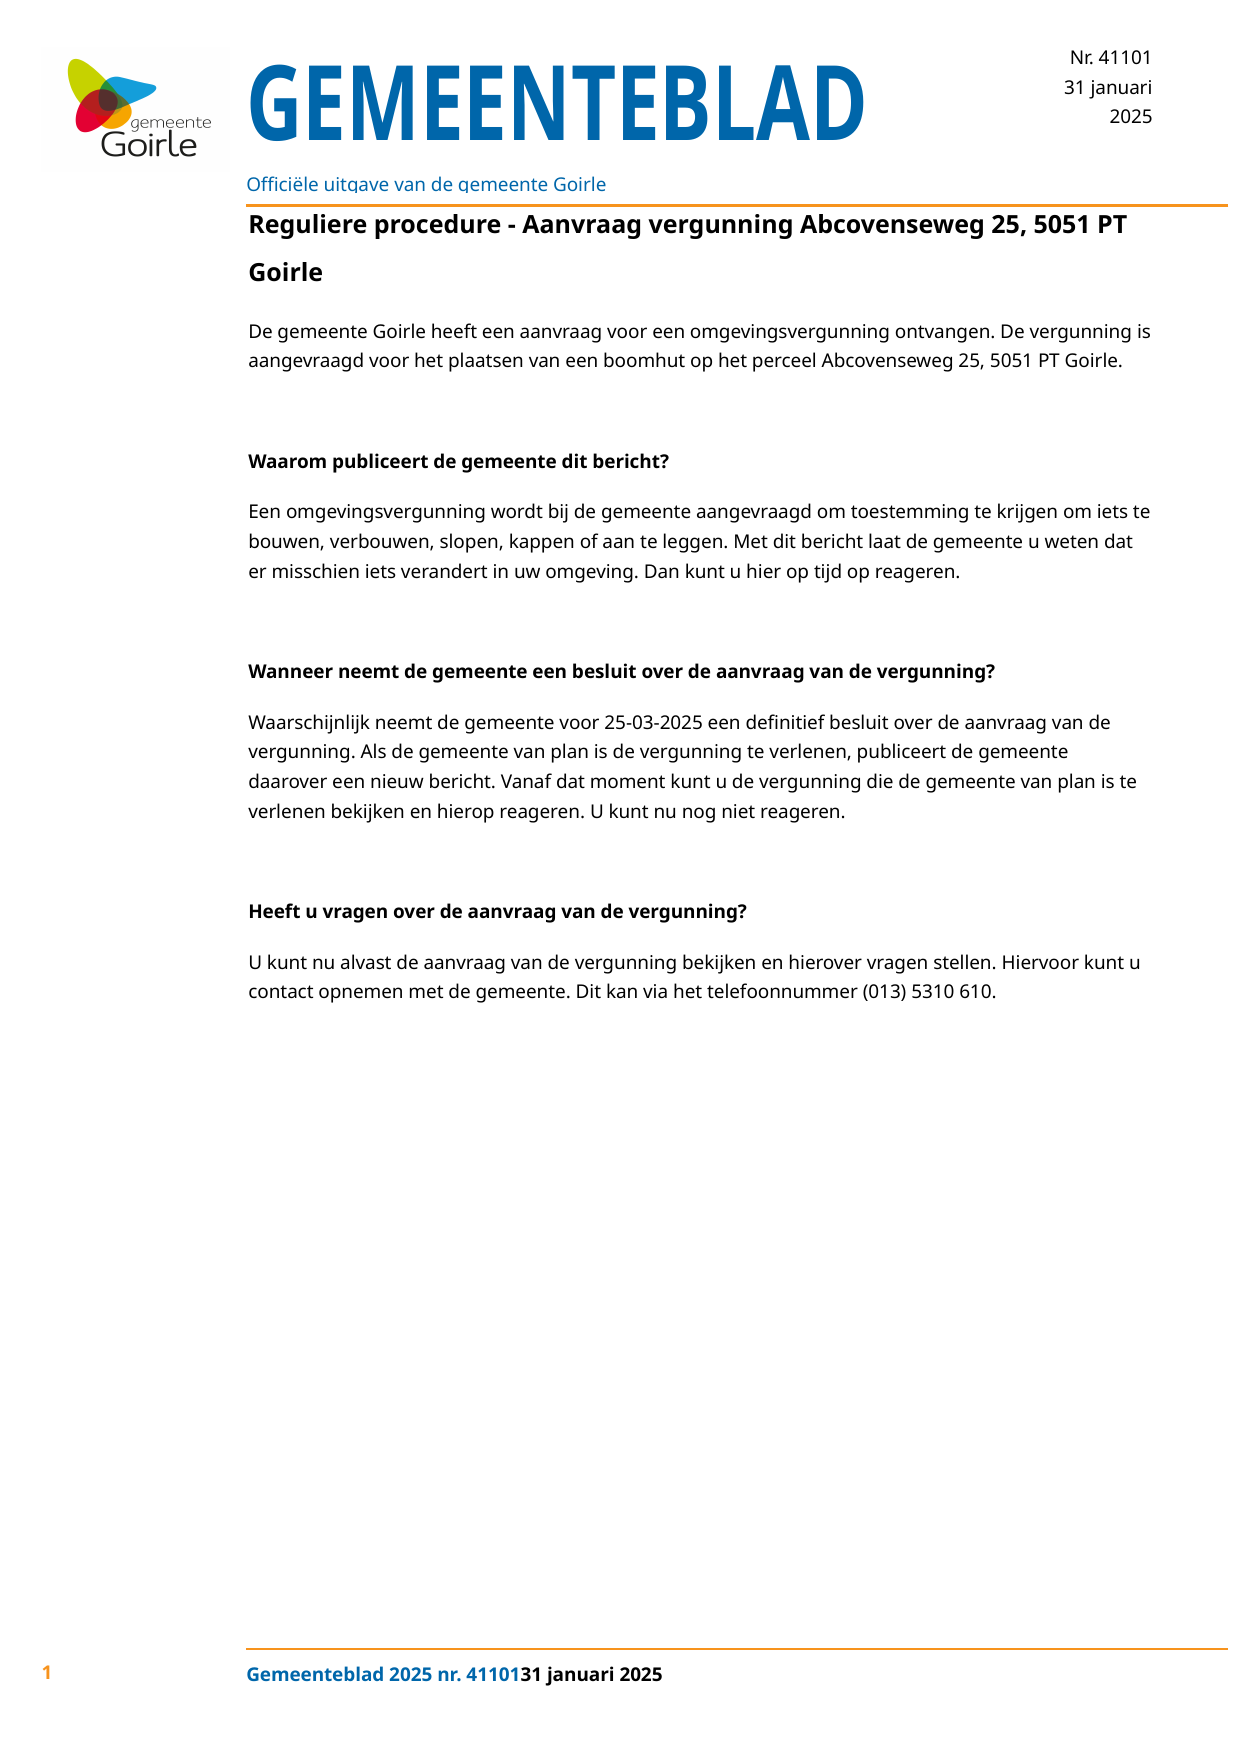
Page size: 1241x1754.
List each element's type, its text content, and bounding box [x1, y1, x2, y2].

text Wanneer neemt de gemeente een besluit over de aanvraag van de vergunning? [248, 659, 1152, 684]
text Heeft u vragen over de aanvraag van de vergunning? [248, 899, 1152, 924]
text Reguliere procedure - Aanvraag vergunning Abcovenseweg 25, 5051 PT Goirle [248, 207, 1152, 288]
text Waarschijnlijk neemt de gemeente voor 25-03-2025 een definitief besluit over de aanvraag van de vergunning. Als de gemeente van plan is de vergunning te verlenen, publiceert de gemeente daarover een nieuw bericht. Vanaf dat moment kunt u de vergunning die de gemeente van plan is te verlenen bekijken en hierop reageren. U kunt nu nog niet reageren. [248, 709, 1152, 824]
text U kunt nu alvast de aanvraag van de vergunning bekijken en hierover vragen stellen. Hiervoor kunt u contact opnemen met de gemeente. Dit kan via het telefoonnummer (013) 5310 610. [248, 949, 1152, 1004]
text Een omgevingsvergunning wordt bij de gemeente aangevraagd om toestemming te krijgen om iets te bouwen, verbouwen, slopen, kappen of aan te leggen. Met dit bericht laat de gemeente u weten dat er misschien iets verandert in uw omgeving. Dan kunt u hier op tijd op reageren. [248, 499, 1152, 584]
text Waarom publiceert de gemeente dit bericht? [248, 448, 1152, 474]
text De gemeente Goirle heeft een aanvraag voor een omgevingsvergunning ontvangen. De vergunning is aangevraagd voor het plaatsen van een boomhut op het perceel Abcovenseweg 25, 5051 PT Goirle. [248, 318, 1152, 373]
picture [41, 47, 231, 172]
